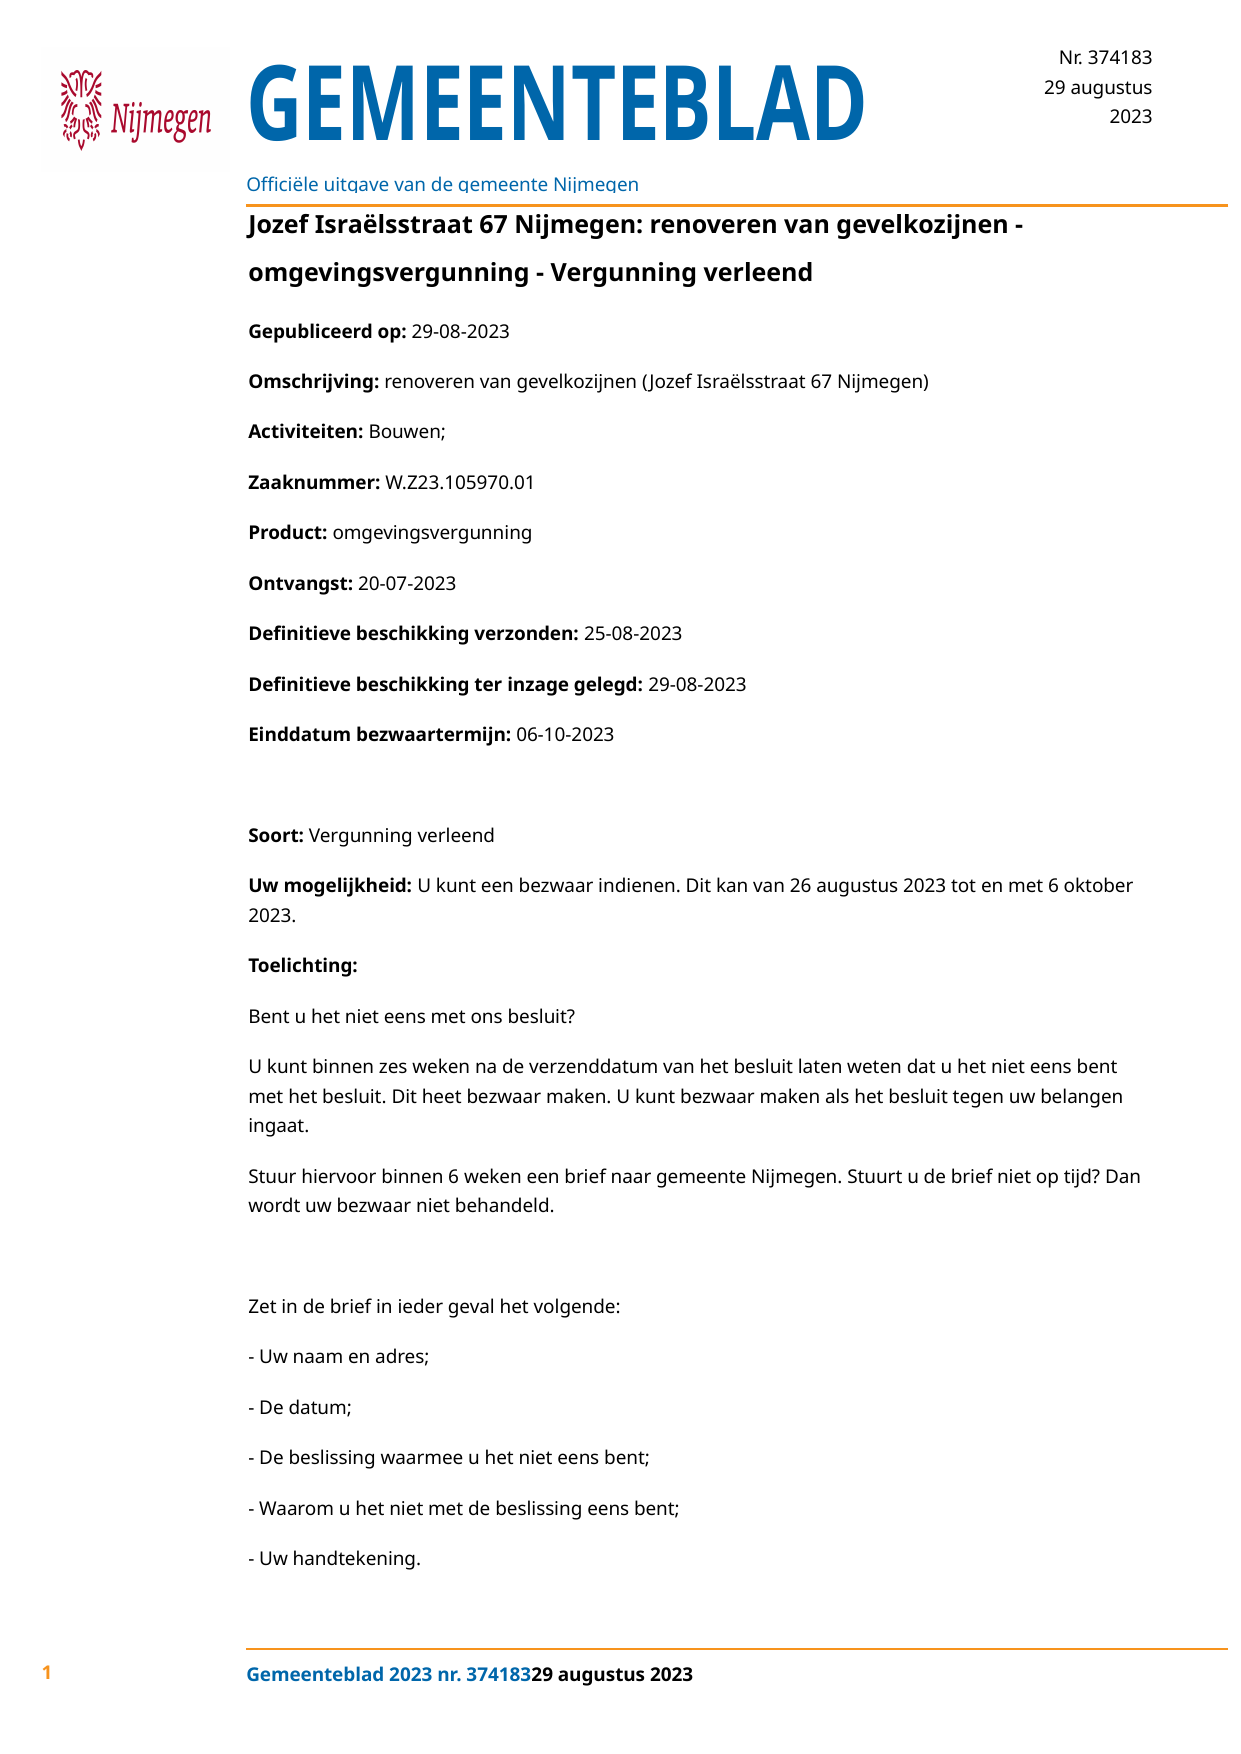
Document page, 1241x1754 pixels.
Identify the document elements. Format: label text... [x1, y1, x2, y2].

text Gepubliceerd op: 29-08-2023 [248, 318, 1152, 344]
text Bent u het niet eens met ons besluit? [248, 1003, 1152, 1029]
text Definitieve beschikking ter inzage gelegd: 29-08-2023 [248, 671, 1152, 697]
text - De beslissing waarmee u het niet eens bent; [248, 1444, 1152, 1470]
text Omschrijving: renoveren van gevelkozijnen (Jozef Israëlsstraat 67 Nijmegen) [248, 368, 1152, 394]
text Stuur hiervoor binnen 6 weken een brief naar gemeente Nijmegen. Stuurt u de brief niet op tijd? Dan wordt uw bezwaar niet behandeld. [248, 1163, 1152, 1218]
text Uw mogelijkheid: U kunt een bezwaar indienen. Dit kan van 26 augustus 2023 tot en met 6 oktober 2023. [248, 872, 1152, 928]
text - De datum; [248, 1394, 1152, 1420]
text Einddatum bezwaartermijn: 06-10-2023 [248, 721, 1152, 747]
text Zaaknummer: W.Z23.105970.01 [248, 469, 1152, 495]
text Ontvangst: 20-07-2023 [248, 570, 1152, 596]
text Activiteiten: Bouwen; [248, 419, 1152, 444]
text Definitieve beschikking verzonden: 25-08-2023 [248, 620, 1152, 646]
picture [41, 47, 231, 172]
text Product: omgevingsvergunning [248, 519, 1152, 545]
text U kunt binnen zes weken na de verzenddatum van het besluit laten weten dat u het niet eens bent met het besluit. Dit heet bezwaar maken. U kunt bezwaar maken als het besluit tegen uw belangen ingaat. [248, 1053, 1152, 1138]
text - Uw handtekening. [248, 1545, 1152, 1571]
text - Uw naam en adres; [248, 1344, 1152, 1369]
text - Waarom u het niet met de beslissing eens bent; [248, 1495, 1152, 1521]
text Toelichting: [248, 952, 1152, 978]
text Zet in de brief in ieder geval het volgende: [248, 1293, 1152, 1319]
text Jozef Israëlsstraat 67 Nijmegen: renoveren van gevelkozijnen - omgevingsvergunning - Vergunning verleend [248, 207, 1152, 288]
text Soort: Vergunning verleend [248, 822, 1152, 848]
